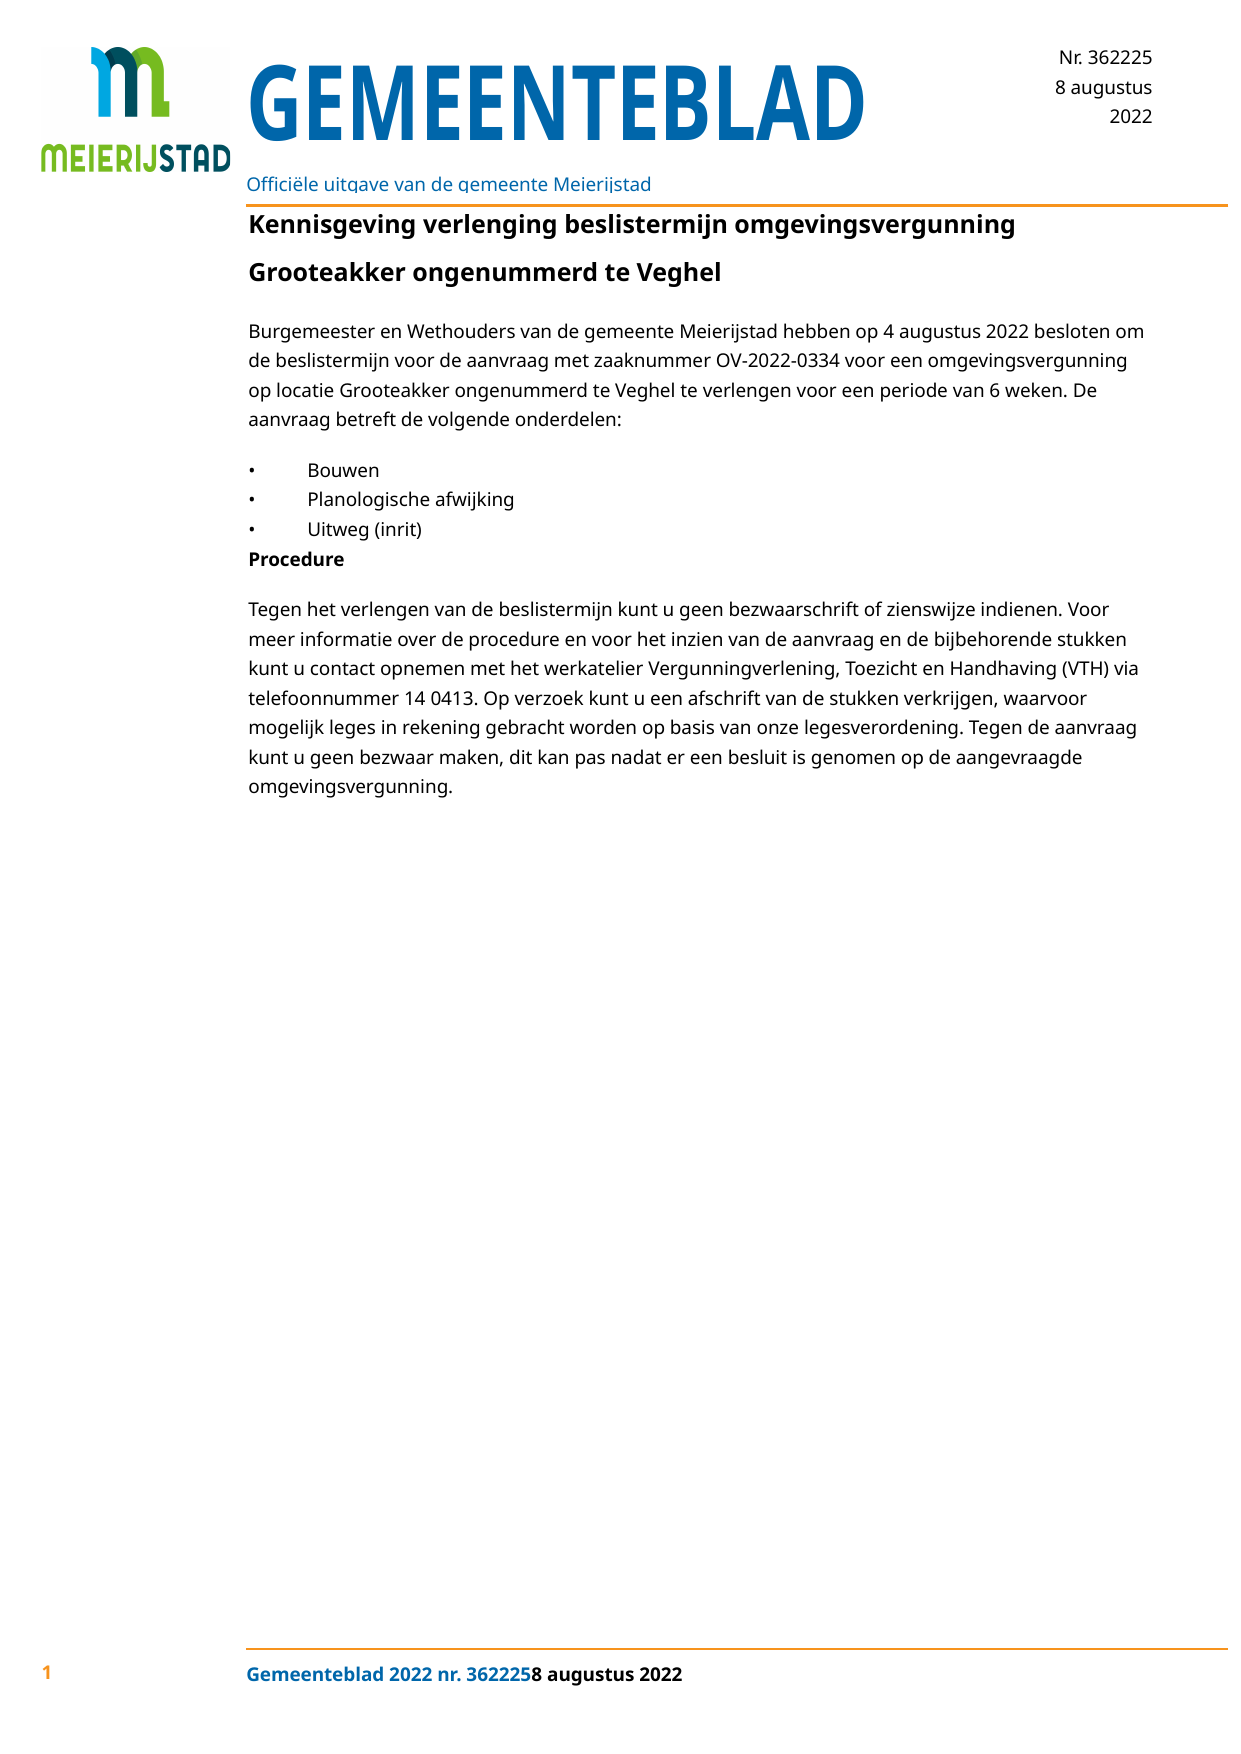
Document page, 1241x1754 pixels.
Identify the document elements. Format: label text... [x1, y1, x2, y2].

picture [41, 47, 231, 172]
text Kennisgeving verlenging beslistermijn omgevingsvergunning Grooteakker ongenummerd te Veghel [248, 207, 1152, 288]
text Burgemeester en Wethouders van de gemeente Meierijstad hebben op 4 augustus 2022 besloten om de beslistermijn voor de aanvraag met zaaknummer OV-2022-0334 voor een omgevingsvergunning op locatie Grooteakker ongenummerd te Veghel te verlengen voor een periode van 6 weken. De aanvraag betreft de volgende onderdelen: [248, 318, 1152, 432]
list Planologische afwijking [248, 487, 1152, 512]
text Procedure [248, 546, 1152, 572]
list Uitweg (inrit) [248, 516, 1152, 542]
text Tegen het verlengen van de beslistermijn kunt u geen bezwaarschrift of zienswijze indienen. Voor meer informatie over de procedure en voor het inzien van de aanvraag en de bijbehorende stukken kunt u contact opnemen met het werkatelier Vergunningverlening, Toezicht en Handhaving (VTH) via telefoonnummer 14 0413. Op verzoek kunt u een afschrift van de stukken verkrijgen, waarvoor mogelijk leges in rekening gebracht worden op basis van onze legesverordening. Tegen de aanvraag kunt u geen bezwaar maken, dit kan pas nadat er een besluit is genomen op de aangevraagde omgevingsvergunning. [248, 596, 1152, 799]
list Bouwen [248, 457, 1152, 483]
